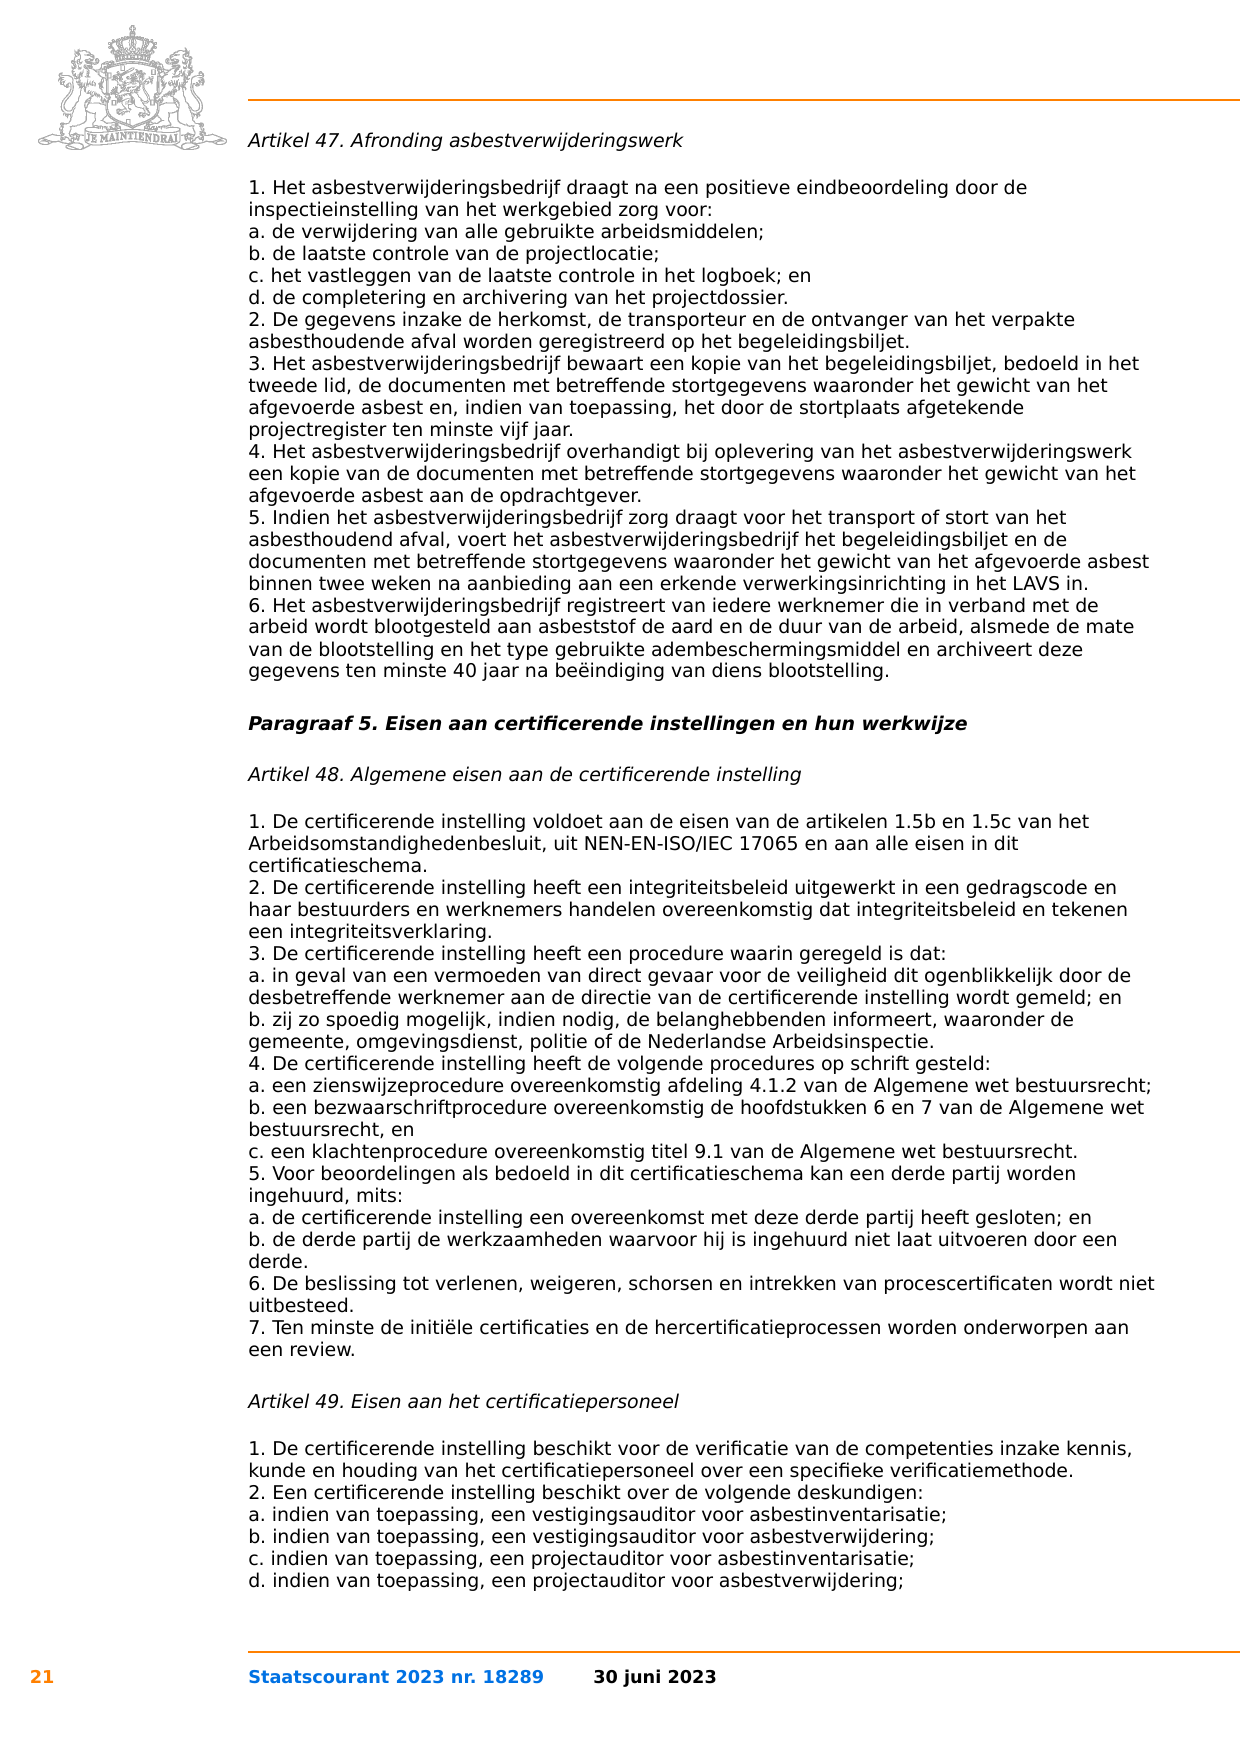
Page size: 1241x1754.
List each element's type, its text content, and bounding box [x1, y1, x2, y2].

text 2. Een certificerende instelling beschikt over de volgende deskundigen: [248, 1482, 1163, 1504]
text a. in geval van een vermoeden van direct gevaar voor de veiligheid dit ogenblikkelijk door de desbetreffende werknemer aan de directie van de certificerende instelling wordt gemeld; en [248, 965, 1163, 1009]
text 2. De certificerende instelling heeft een integriteitsbeleid uitgewerkt in een gedragscode en haar bestuurders en werknemers handelen overeenkomstig dat integriteitsbeleid en tekenen een integriteitsverklaring. [248, 877, 1163, 943]
picture [38, 25, 227, 150]
text 4. De certificerende instelling heeft de volgende procedures op schrift gesteld: [248, 1053, 1163, 1075]
text a. een zienswijzeprocedure overeenkomstig afdeling 4.1.2 van de Algemene wet bestuursrecht; [248, 1075, 1163, 1097]
text c. een klachtenprocedure overeenkomstig titel 9.1 van de Algemene wet bestuursrecht. [248, 1141, 1163, 1163]
subtitle Artikel 48. Algemene eisen aan de certificerende instelling [248, 764, 1163, 786]
text d. de completering en archivering van het projectdossier. [248, 287, 1163, 309]
text b. indien van toepassing, een vestigingsauditor voor asbestverwijdering; [248, 1526, 1163, 1548]
text b. de derde partij de werkzaamheden waarvoor hij is ingehuurd niet laat uitvoeren door een derde. [248, 1229, 1163, 1273]
text 1. Het asbestverwijderingsbedrijf draagt na een positieve eindbeoordeling door de inspectieinstelling van het werkgebied zorg voor: [248, 177, 1163, 221]
text 1. De certificerende instelling beschikt voor de verificatie van de competenties inzake kennis, kunde en houding van het certificatiepersoneel over een specifieke verificatiemethode. [248, 1438, 1163, 1482]
text b. de laatste controle van de projectlocatie; [248, 243, 1163, 265]
text a. indien van toepassing, een vestigingsauditor voor asbestinventarisatie; [248, 1504, 1163, 1526]
text c. het vastleggen van de laatste controle in het logboek; en [248, 265, 1163, 287]
text c. indien van toepassing, een projectauditor voor asbestinventarisatie; [248, 1548, 1163, 1570]
text b. een bezwaarschriftprocedure overeenkomstig de hoofdstukken 6 en 7 van de Algemene wet bestuursrecht, en [248, 1097, 1163, 1141]
subtitle Paragraaf 5. Eisen aan certificerende instellingen en hun werkwijze [248, 712, 1163, 734]
text 3. De certificerende instelling heeft een procedure waarin geregeld is dat: [248, 943, 1163, 965]
subtitle Artikel 49. Eisen aan het certificatiepersoneel [248, 1391, 1163, 1413]
text b. zij zo spoedig mogelijk, indien nodig, de belanghebbenden informeert, waaronder de gemeente, omgevingsdienst, politie of de Nederlandse Arbeidsinspectie. [248, 1009, 1163, 1053]
text 3. Het asbestverwijderingsbedrijf bewaart een kopie van het begeleidingsbiljet, bedoeld in het tweede lid, de documenten met betreffende stortgegevens waaronder het gewicht van het afgevoerde asbest en, indien van toepassing, het door de stortplaats afgetekende projectregister ten minste vijf jaar. [248, 353, 1163, 441]
text 7. Ten minste de initiële certificaties en de hercertificatieprocessen worden onderworpen aan een review. [248, 1317, 1163, 1361]
text 6. Het asbestverwijderingsbedrijf registreert van iedere werknemer die in verband met de arbeid wordt blootgesteld aan asbeststof de aard en de duur van de arbeid, alsmede de mate van de blootstelling en het type gebruikte adembeschermingsmiddel en archiveert deze gegevens ten minste 40 jaar na beëindiging van diens blootstelling. [248, 594, 1163, 682]
text 5. Indien het asbestverwijderingsbedrijf zorg draagt voor het transport of stort van het asbesthoudend afval, voert het asbestverwijderingsbedrijf het begeleidingsbiljet en de documenten met betreffende stortgegevens waaronder het gewicht van het afgevoerde asbest binnen twee weken na aanbieding aan een erkende verwerkingsinrichting in het LAVS in. [248, 507, 1163, 594]
text 6. De beslissing tot verlenen, weigeren, schorsen en intrekken van procescertificaten wordt niet uitbesteed. [248, 1273, 1163, 1317]
text 1. De certificerende instelling voldoet aan de eisen van de artikelen 1.5b en 1.5c van het Arbeidsomstandighedenbesluit, uit NEN-EN-ISO/IEC 17065 en aan alle eisen in dit certificatieschema. [248, 811, 1163, 877]
subtitle Artikel 47. Afronding asbestverwijderingswerk [248, 130, 1163, 152]
text 5. Voor beoordelingen als bedoeld in dit certificatieschema kan een derde partij worden ingehuurd, mits: [248, 1163, 1163, 1207]
text a. de verwijdering van alle gebruikte arbeidsmiddelen; [248, 221, 1163, 243]
text 4. Het asbestverwijderingsbedrijf overhandigt bij oplevering van het asbestverwijderingswerk een kopie van de documenten met betreffende stortgegevens waaronder het gewicht van het afgevoerde asbest aan de opdrachtgever. [248, 441, 1163, 507]
text d. indien van toepassing, een projectauditor voor asbestverwijdering; [248, 1570, 1163, 1592]
text a. de certificerende instelling een overeenkomst met deze derde partij heeft gesloten; en [248, 1207, 1163, 1229]
text 2. De gegevens inzake de herkomst, de transporteur en de ontvanger van het verpakte asbesthoudende afval worden geregistreerd op het begeleidingsbiljet. [248, 309, 1163, 353]
